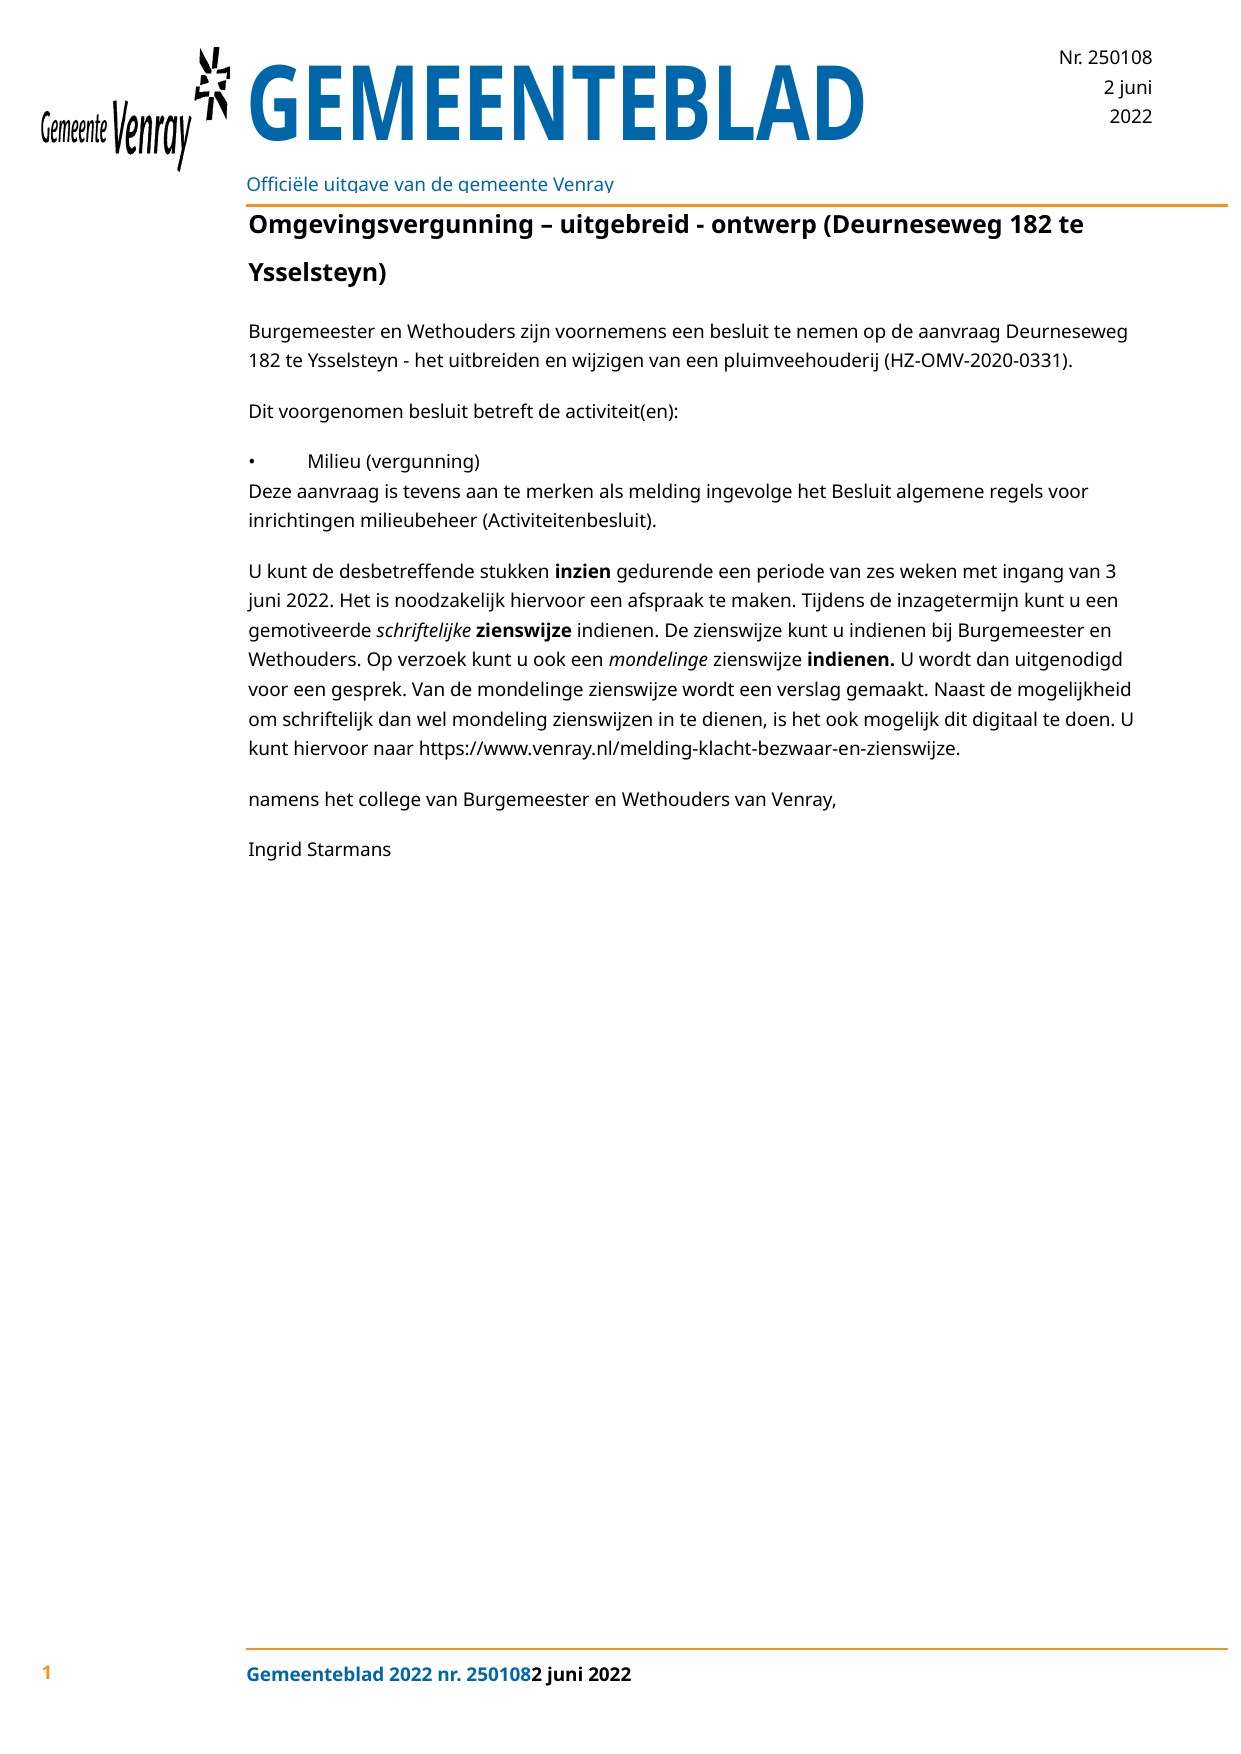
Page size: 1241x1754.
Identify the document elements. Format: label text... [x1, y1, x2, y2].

text Ingrid Starmans [248, 836, 1152, 862]
picture [41, 47, 231, 172]
text Burgemeester en Wethouders zijn voornemens een besluit te nemen op de aanvraag Deurneseweg 182 te Ysselsteyn - het uitbreiden en wijzigen van een pluimveehouderij (HZ-OMV-2020-0331). [248, 318, 1152, 373]
text Omgevingsvergunning – uitgebreid - ontwerp (Deurneseweg 182 te Ysselsteyn) [248, 207, 1152, 288]
text Deze aanvraag is tevens aan te merken als melding ingevolge het Besluit algemene regels voor inrichtingen milieubeheer (Activiteitenbesluit). [248, 478, 1152, 533]
text namens het college van Burgemeester en Wethouders van Venray, [248, 786, 1152, 812]
text Dit voorgenomen besluit betreft de activiteit(en): [248, 398, 1152, 424]
list Milieu (vergunning) [248, 448, 1152, 474]
text U kunt de desbetreffende stukken inzien gedurende een periode van zes weken met ingang van 3 juni 2022. Het is noodzakelijk hiervoor een afspraak te maken. Tijdens de inzagetermijn kunt u een gemotiveerde schriftelijke zienswijze indienen. De zienswijze kunt u indienen bij Burgemeester en Wethouders. Op verzoek kunt u ook een mondelinge zienswijze indienen. U wordt dan uitgenodigd voor een gesprek. Van de mondelinge zienswijze wordt een verslag gemaakt. Naast de mogelijkheid om schriftelijk dan wel mondeling zienswijzen in te dienen, is het ook mogelijk dit digitaal te doen. U kunt hiervoor naar https://www.venray.nl/melding-klacht-bezwaar-en-zienswijze. [248, 558, 1152, 761]
